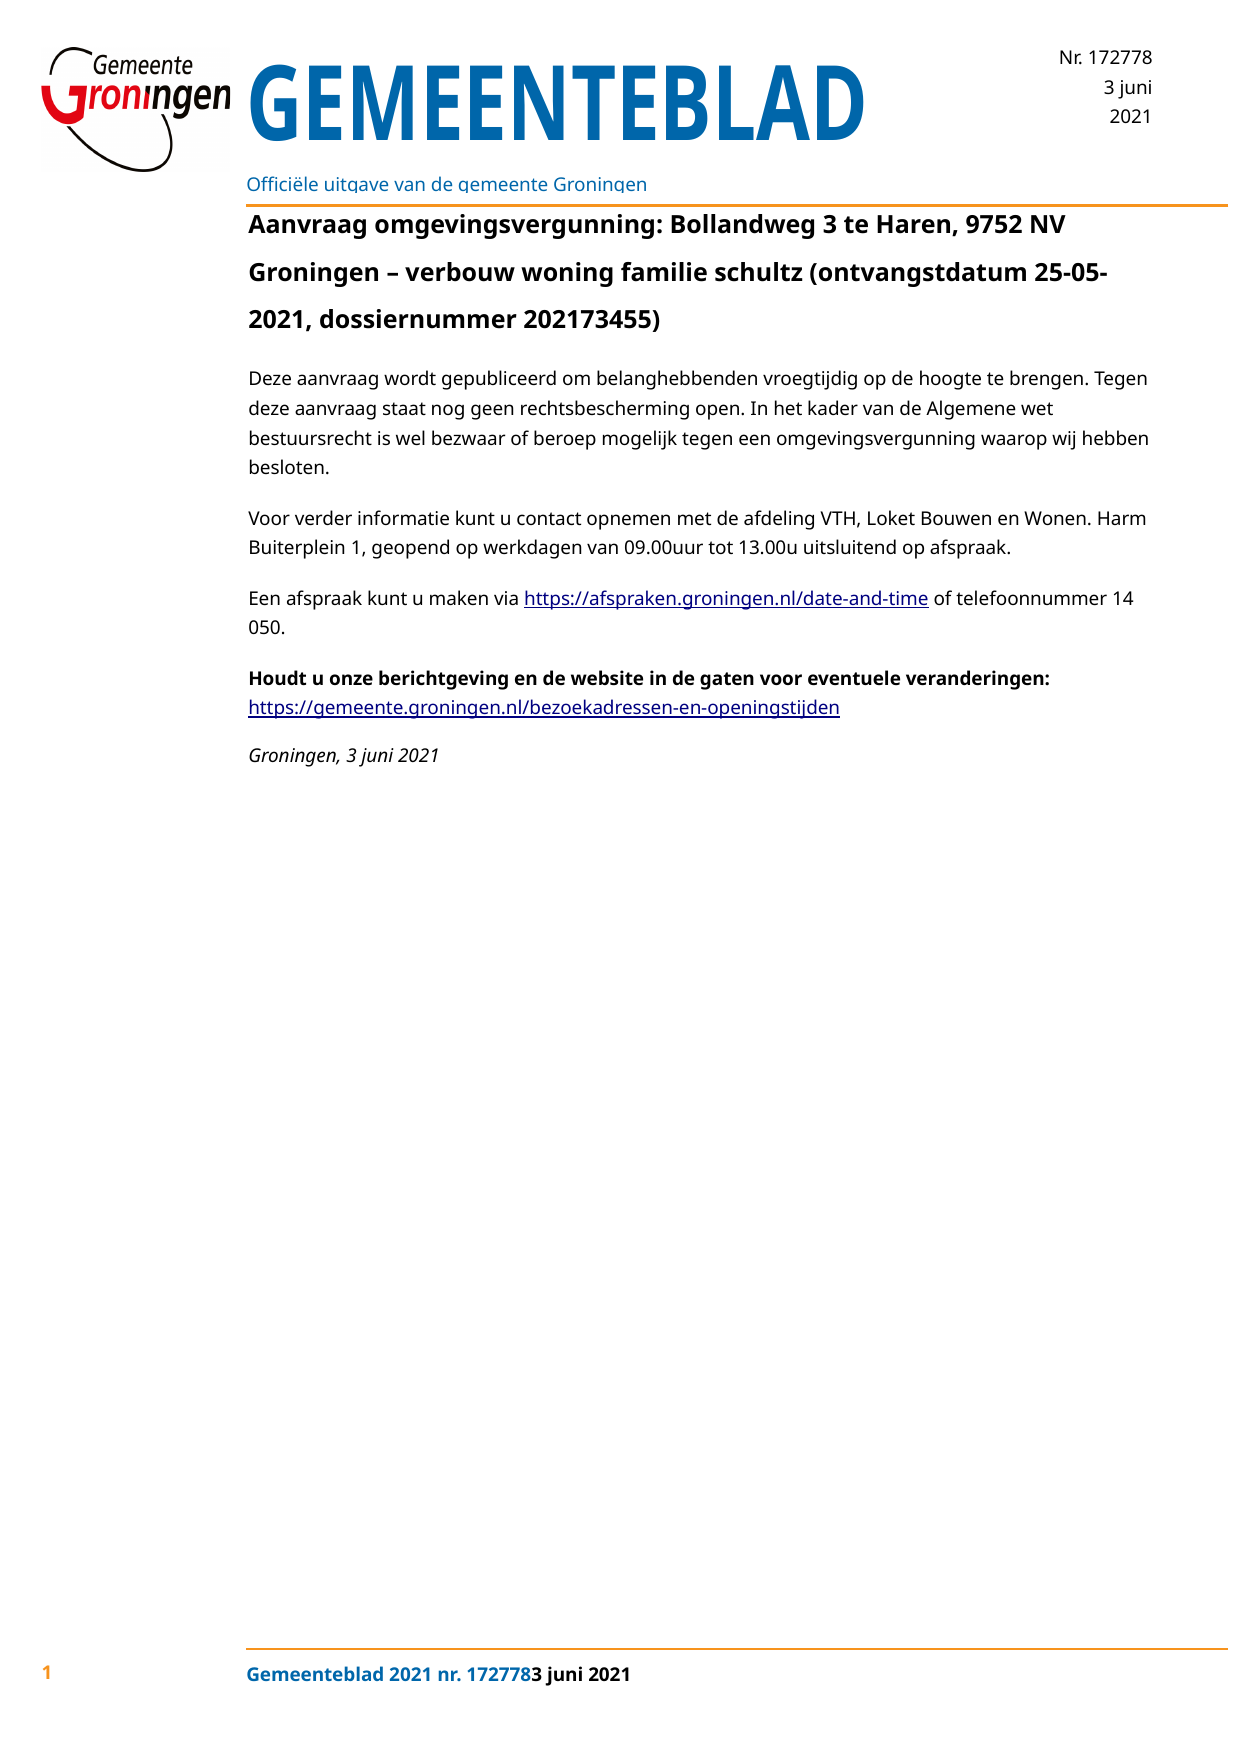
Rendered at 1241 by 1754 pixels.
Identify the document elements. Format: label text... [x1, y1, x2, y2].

text Aanvraag omgevingsvergunning: Bollandweg 3 te Haren, 9752 NV Groningen – verbouw woning familie schultz (ontvangstdatum 25-05-2021, dossiernummer 202173455) [248, 207, 1152, 336]
text Voor verder informatie kunt u contact opnemen met de afdeling VTH, Loket Bouwen en Wonen. Harm Buiterplein 1, geopend op werkdagen van 09.00uur tot 13.00u uitsluitend op afspraak. [248, 505, 1152, 560]
text Groningen, 3 juni 2021 [248, 742, 1152, 768]
text Deze aanvraag wordt gepubliceerd om belanghebbenden vroegtijdig op de hoogte te brengen. Tegen deze aanvraag staat nog geen rechtsbescherming open. In het kader van de Algemene wet bestuursrecht is wel bezwaar of beroep mogelijk tegen een omgevingsvergunning waarop wij hebben besloten. [248, 366, 1152, 480]
text Een afspraak kunt u maken via https://afspraken.groningen.nl/date-and-time of telefoonnummer 14 050. [248, 585, 1152, 640]
picture [41, 47, 231, 172]
text Houdt u onze berichtgeving en de website in de gaten voor eventuele veranderingen: https://gemeente.groningen.nl/bezoekadressen-en-openingstijden [248, 665, 1152, 720]
